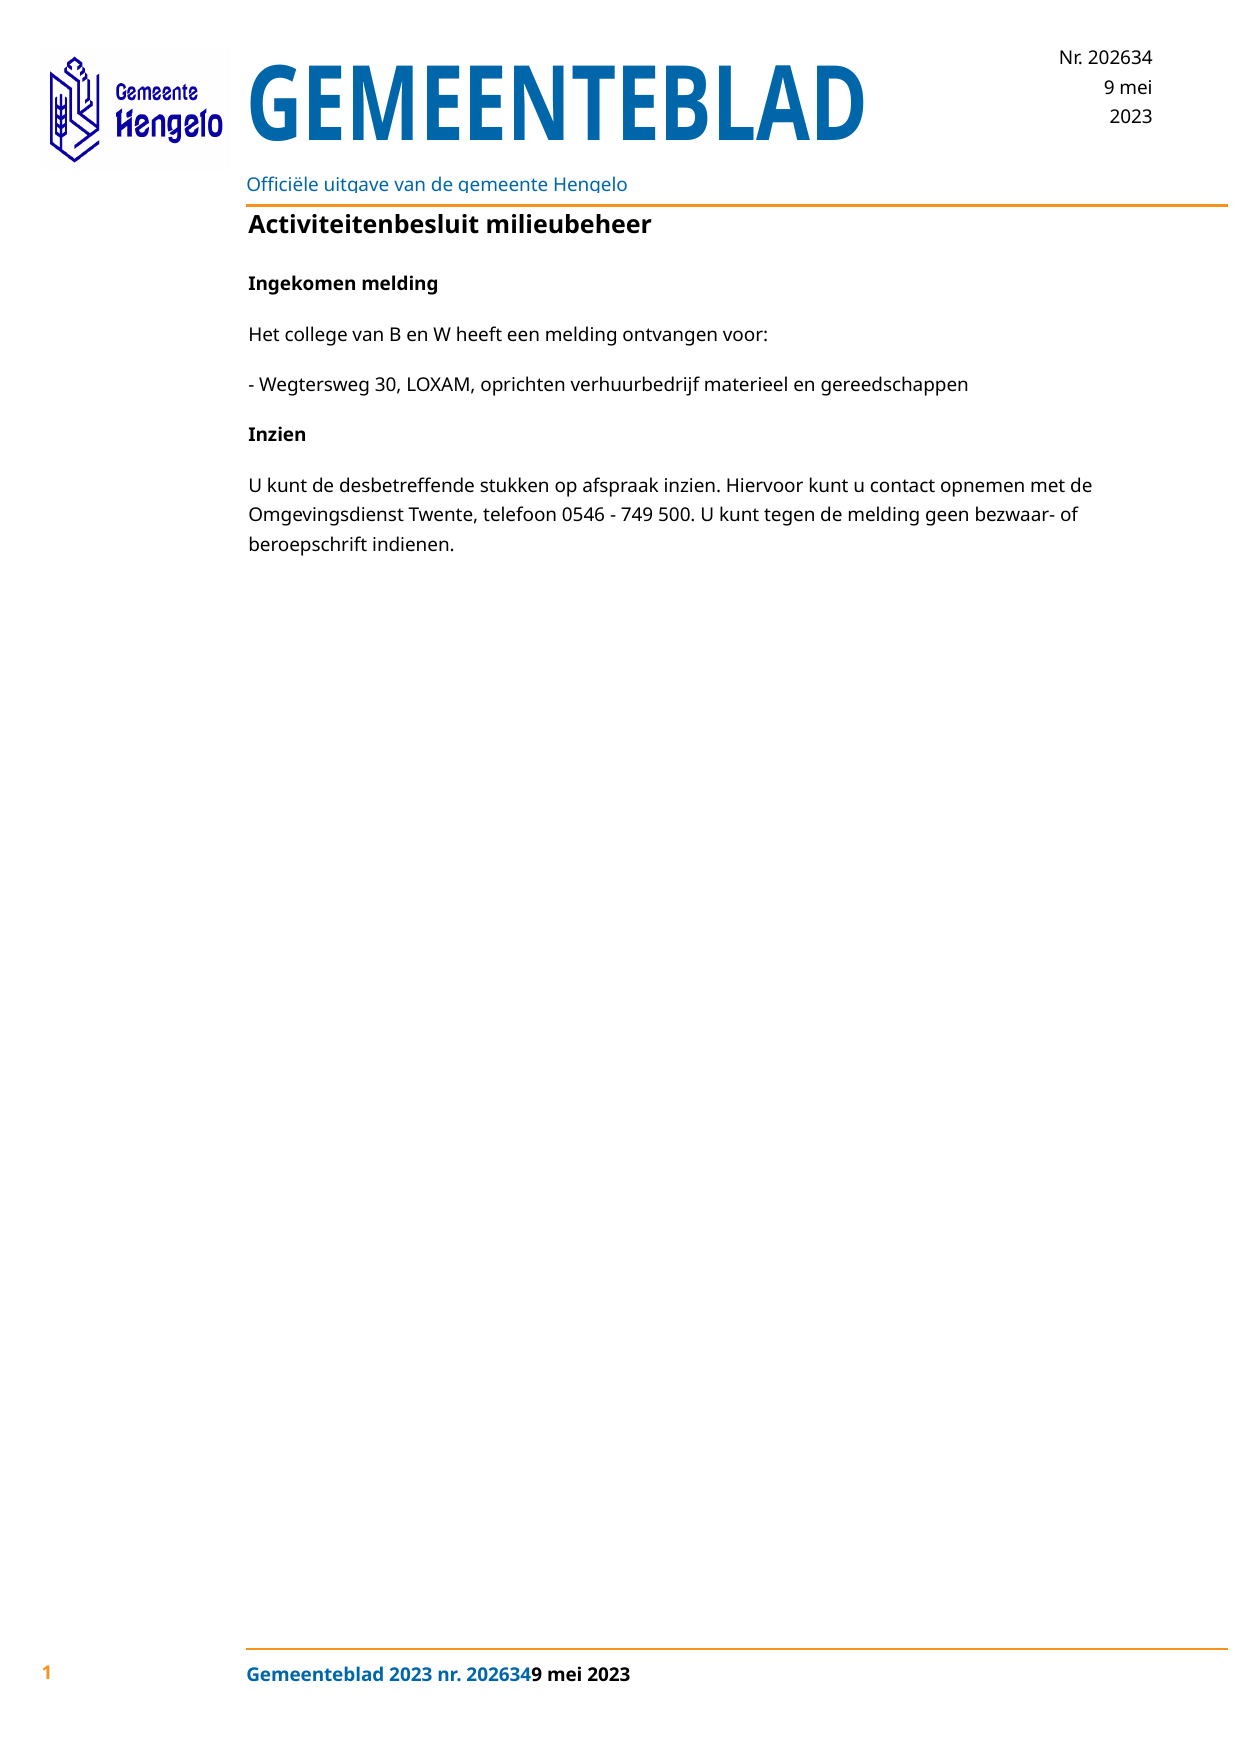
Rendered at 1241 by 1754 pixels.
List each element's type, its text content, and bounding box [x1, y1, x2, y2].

picture [41, 47, 231, 172]
text Inzien [248, 422, 1152, 447]
text Activiteitenbesluit milieubeheer [248, 207, 1152, 241]
text Ingekomen melding [248, 270, 1152, 296]
text Het college van B en W heeft een melding ontvangen voor: [248, 321, 1152, 346]
text - Wegtersweg 30, LOXAM, oprichten verhuurbedrijf materieel en gereedschappen [248, 371, 1152, 397]
text U kunt de desbetreffende stukken op afspraak inzien. Hiervoor kunt u contact opnemen met de Omgevingsdienst Twente, telefoon 0546 - 749 500. U kunt tegen de melding geen bezwaar- of beroepschrift indienen. [248, 472, 1152, 557]
